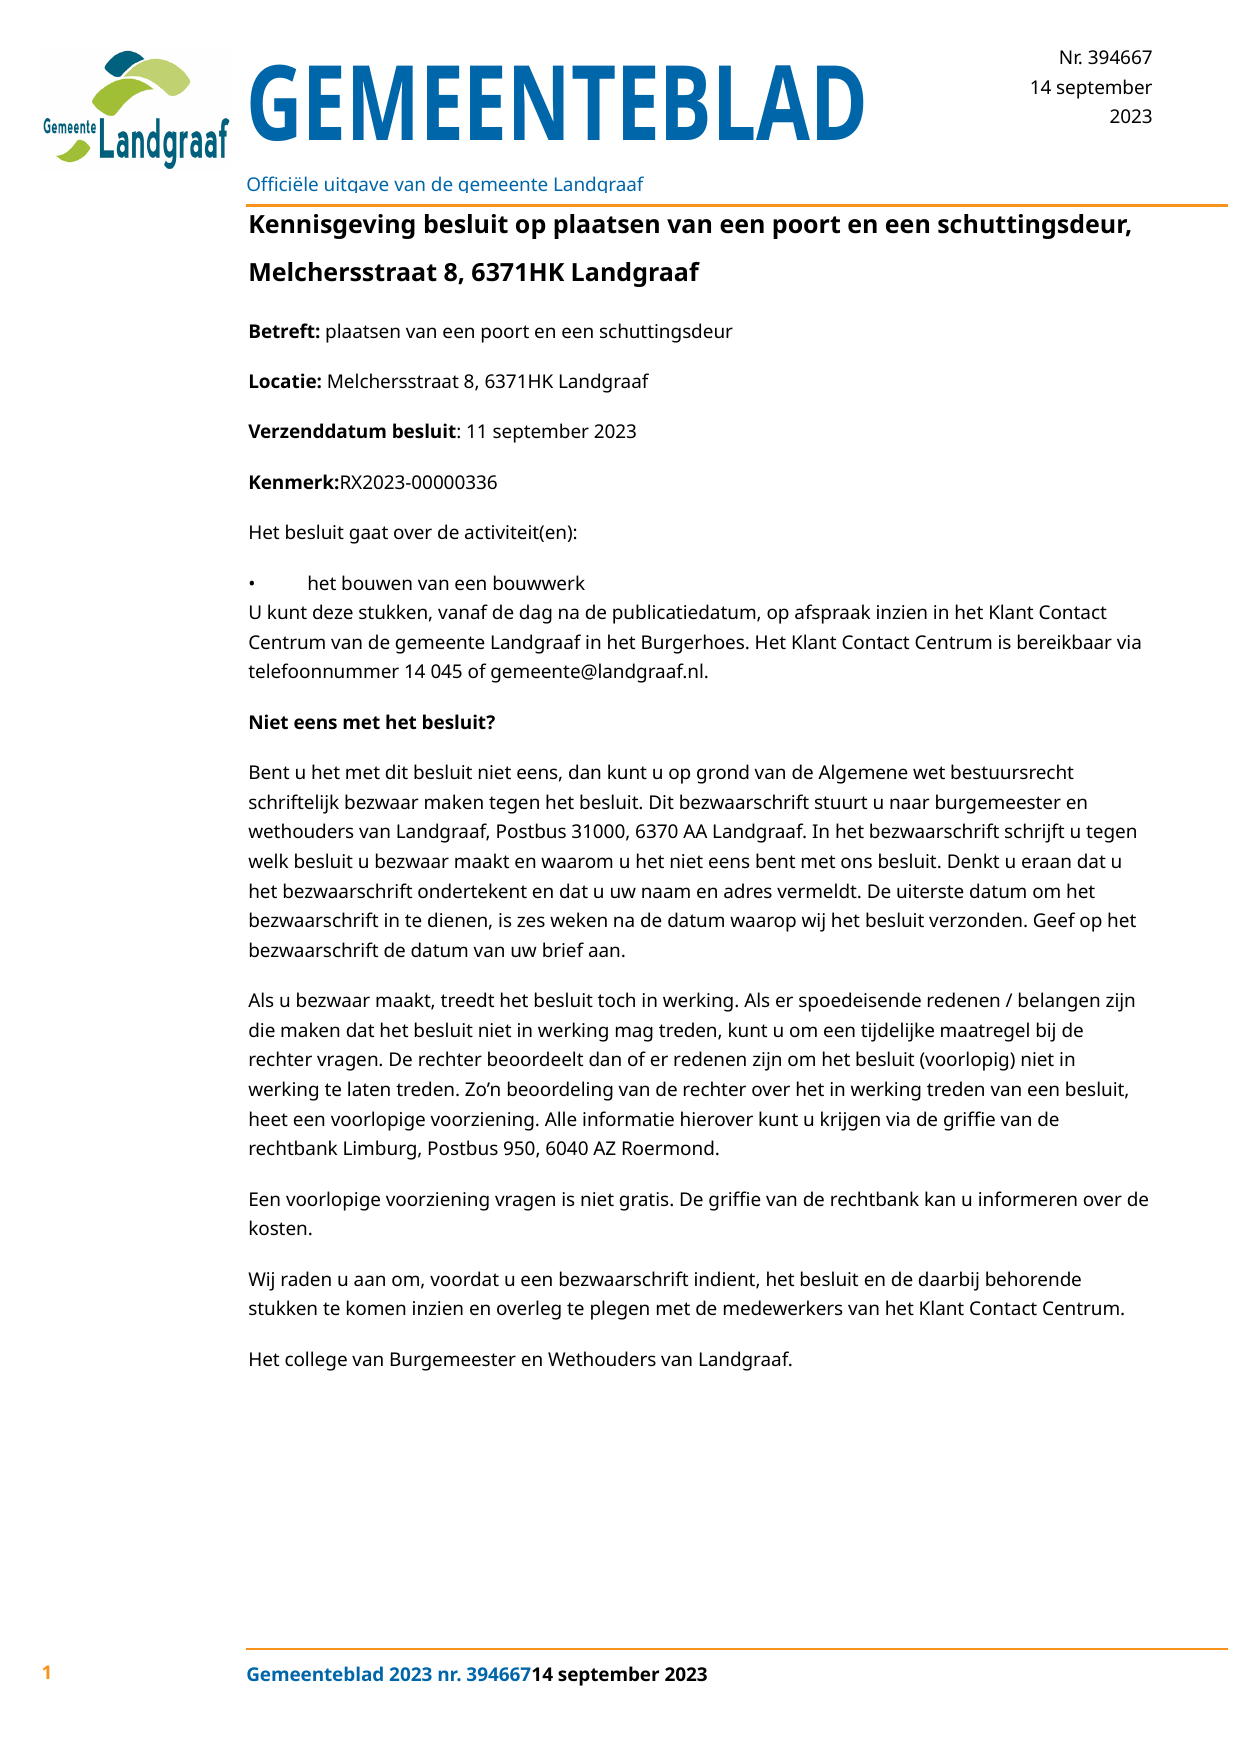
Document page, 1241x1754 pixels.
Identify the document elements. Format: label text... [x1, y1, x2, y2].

text Het besluit gaat over de activiteit(en): [248, 519, 1152, 545]
text Een voorlopige voorziening vragen is niet gratis. De griffie van de rechtbank kan u informeren over de kosten. [248, 1186, 1152, 1241]
text Kennisgeving besluit op plaatsen van een poort en een schuttingsdeur, Melchersstraat 8, 6371HK Landgraaf [248, 207, 1152, 288]
text Kenmerk:RX2023-00000336 [248, 469, 1152, 495]
text Locatie: Melchersstraat 8, 6371HK Landgraaf [248, 368, 1152, 394]
list het bouwen van een bouwwerk [248, 570, 1152, 596]
text Bent u het met dit besluit niet eens, dan kunt u op grond van de Algemene wet bestuursrecht schriftelijk bezwaar maken tegen het besluit. Dit bezwaarschrift stuurt u naar burgemeester en wethouders van Landgraaf, Postbus 31000, 6370 AA Landgraaf. In het bezwaarschrift schrijft u tegen welk besluit u bezwaar maakt en waarom u het niet eens bent met ons besluit. Denkt u eraan dat u het bezwaarschrift ondertekent en dat u uw naam en adres vermeldt. De uiterste datum om het bezwaarschrift in te dienen, is zes weken na de datum waarop wij het besluit verzonden. Geef op het bezwaarschrift de datum van uw brief aan. [248, 759, 1152, 963]
picture [41, 47, 231, 172]
text Als u bezwaar maakt, treedt het besluit toch in werking. Als er spoedeisende redenen / belangen zijn die maken dat het besluit niet in werking mag treden, kunt u om een tijdelijke maatregel bij de rechter vragen. De rechter beoordeelt dan of er redenen zijn om het besluit (voorlopig) niet in werking te laten treden. Zo’n beoordeling van de rechter over het in werking treden van een besluit, heet een voorlopige voorziening. Alle informatie hierover kunt u krijgen via de griffie van de rechtbank Limburg, Postbus 950, 6040 AZ Roermond. [248, 987, 1152, 1161]
text Het college van Burgemeester en Wethouders van Landgraaf. [248, 1346, 1152, 1372]
text Betreft: plaatsen van een poort en een schuttingsdeur [248, 318, 1152, 344]
text Wij raden u aan om, voordat u een bezwaarschrift indient, het besluit en de daarbij behorende stukken te komen inzien en overleg te plegen met de medewerkers van het Klant Contact Centrum. [248, 1266, 1152, 1321]
text Niet eens met het besluit? [248, 709, 1152, 735]
text Verzenddatum besluit: 11 september 2023 [248, 419, 1152, 444]
text U kunt deze stukken, vanaf de dag na de publicatiedatum, op afspraak inzien in het Klant Contact Centrum van de gemeente Landgraaf in het Burgerhoes. Het Klant Contact Centrum is bereikbaar via telefoonnummer 14 045 of gemeente@landgraaf.nl. [248, 599, 1152, 684]
